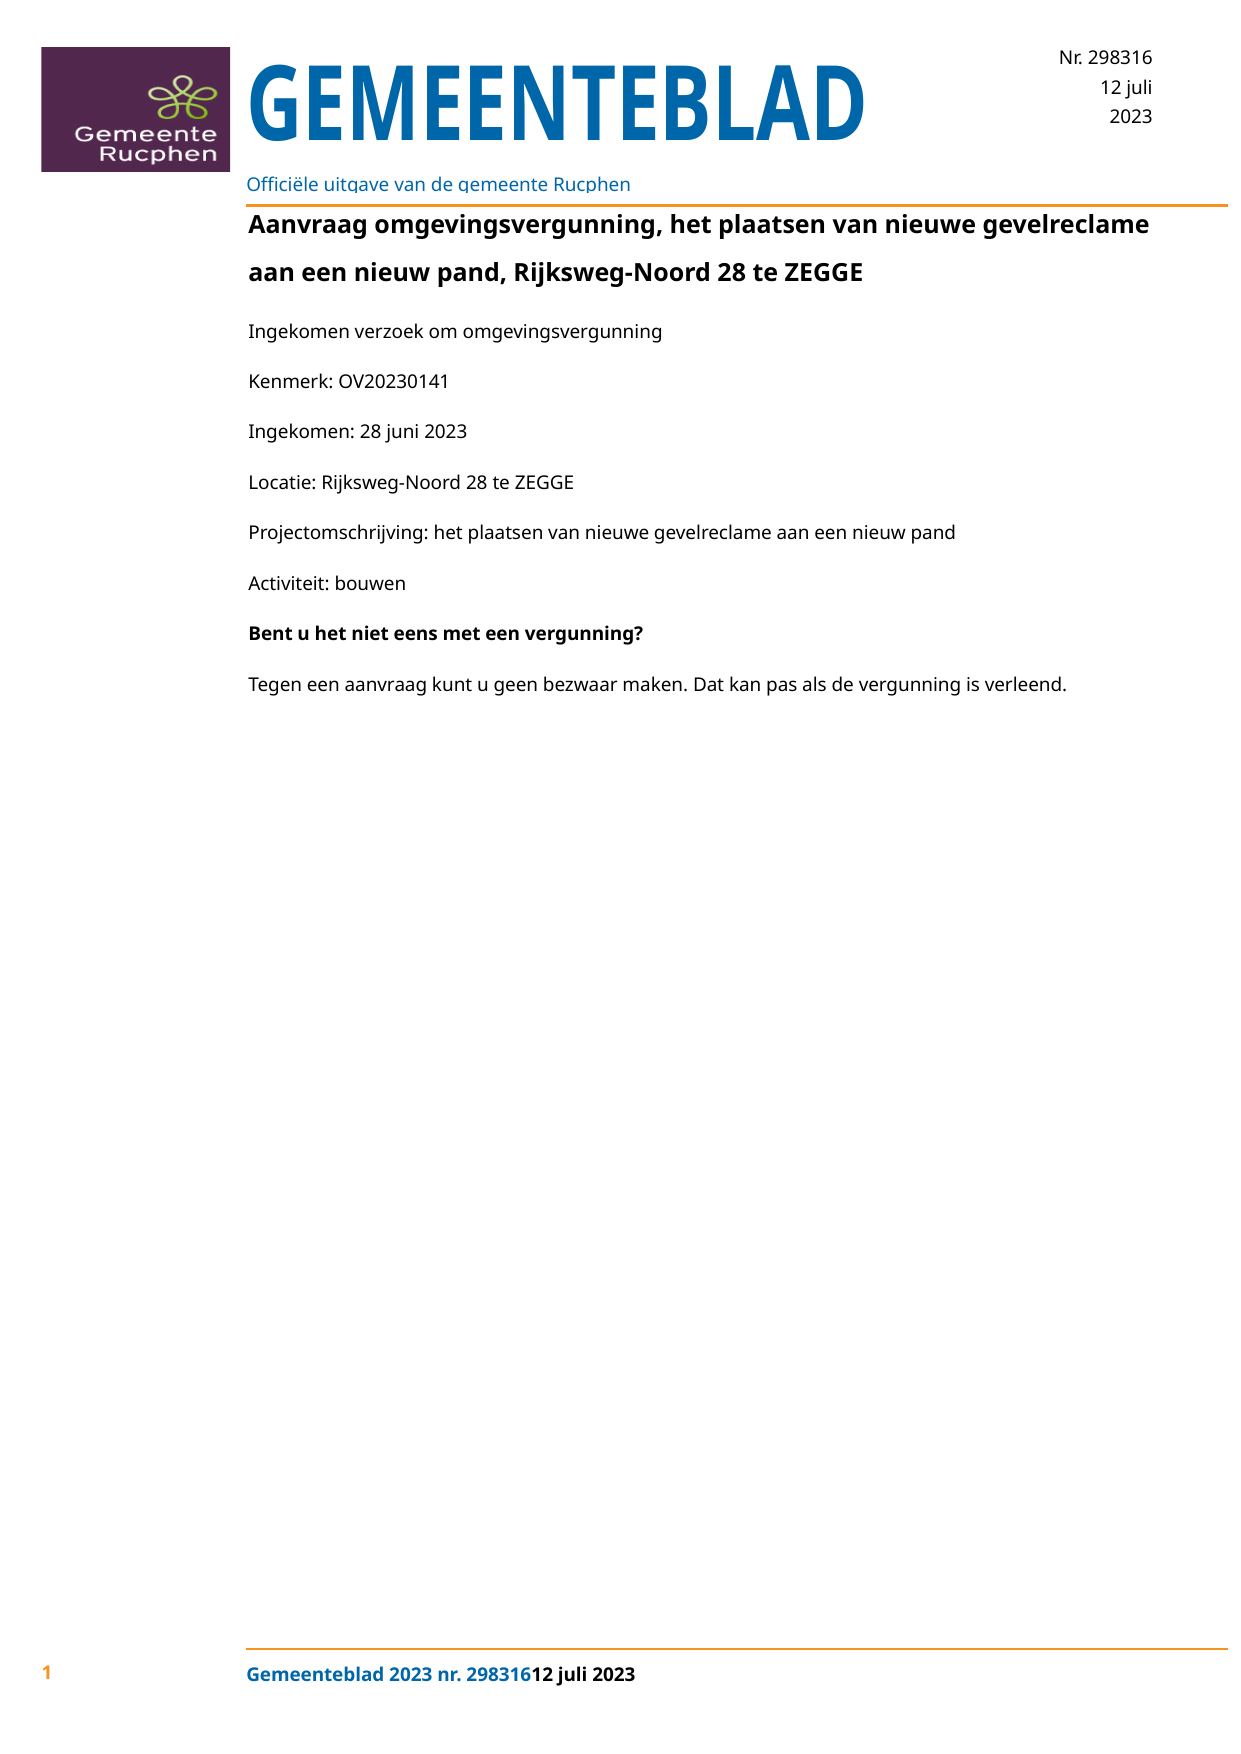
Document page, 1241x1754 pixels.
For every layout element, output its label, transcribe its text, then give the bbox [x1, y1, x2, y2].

text Ingekomen: 28 juni 2023 [248, 419, 1152, 444]
text Locatie: Rijksweg-Noord 28 te ZEGGE [248, 469, 1152, 495]
text Bent u het niet eens met een vergunning? [248, 620, 1152, 646]
text Tegen een aanvraag kunt u geen bezwaar maken. Dat kan pas als de vergunning is verleend. [248, 671, 1152, 697]
text Aanvraag omgevingsvergunning, het plaatsen van nieuwe gevelreclame aan een nieuw pand, Rijksweg-Noord 28 te ZEGGE [248, 207, 1152, 288]
text Ingekomen verzoek om omgevingsvergunning [248, 318, 1152, 344]
text Projectomschrijving: het plaatsen van nieuwe gevelreclame aan een nieuw pand [248, 519, 1152, 545]
text Kenmerk: OV20230141 [248, 368, 1152, 394]
text Activiteit: bouwen [248, 570, 1152, 596]
picture [41, 47, 231, 172]
